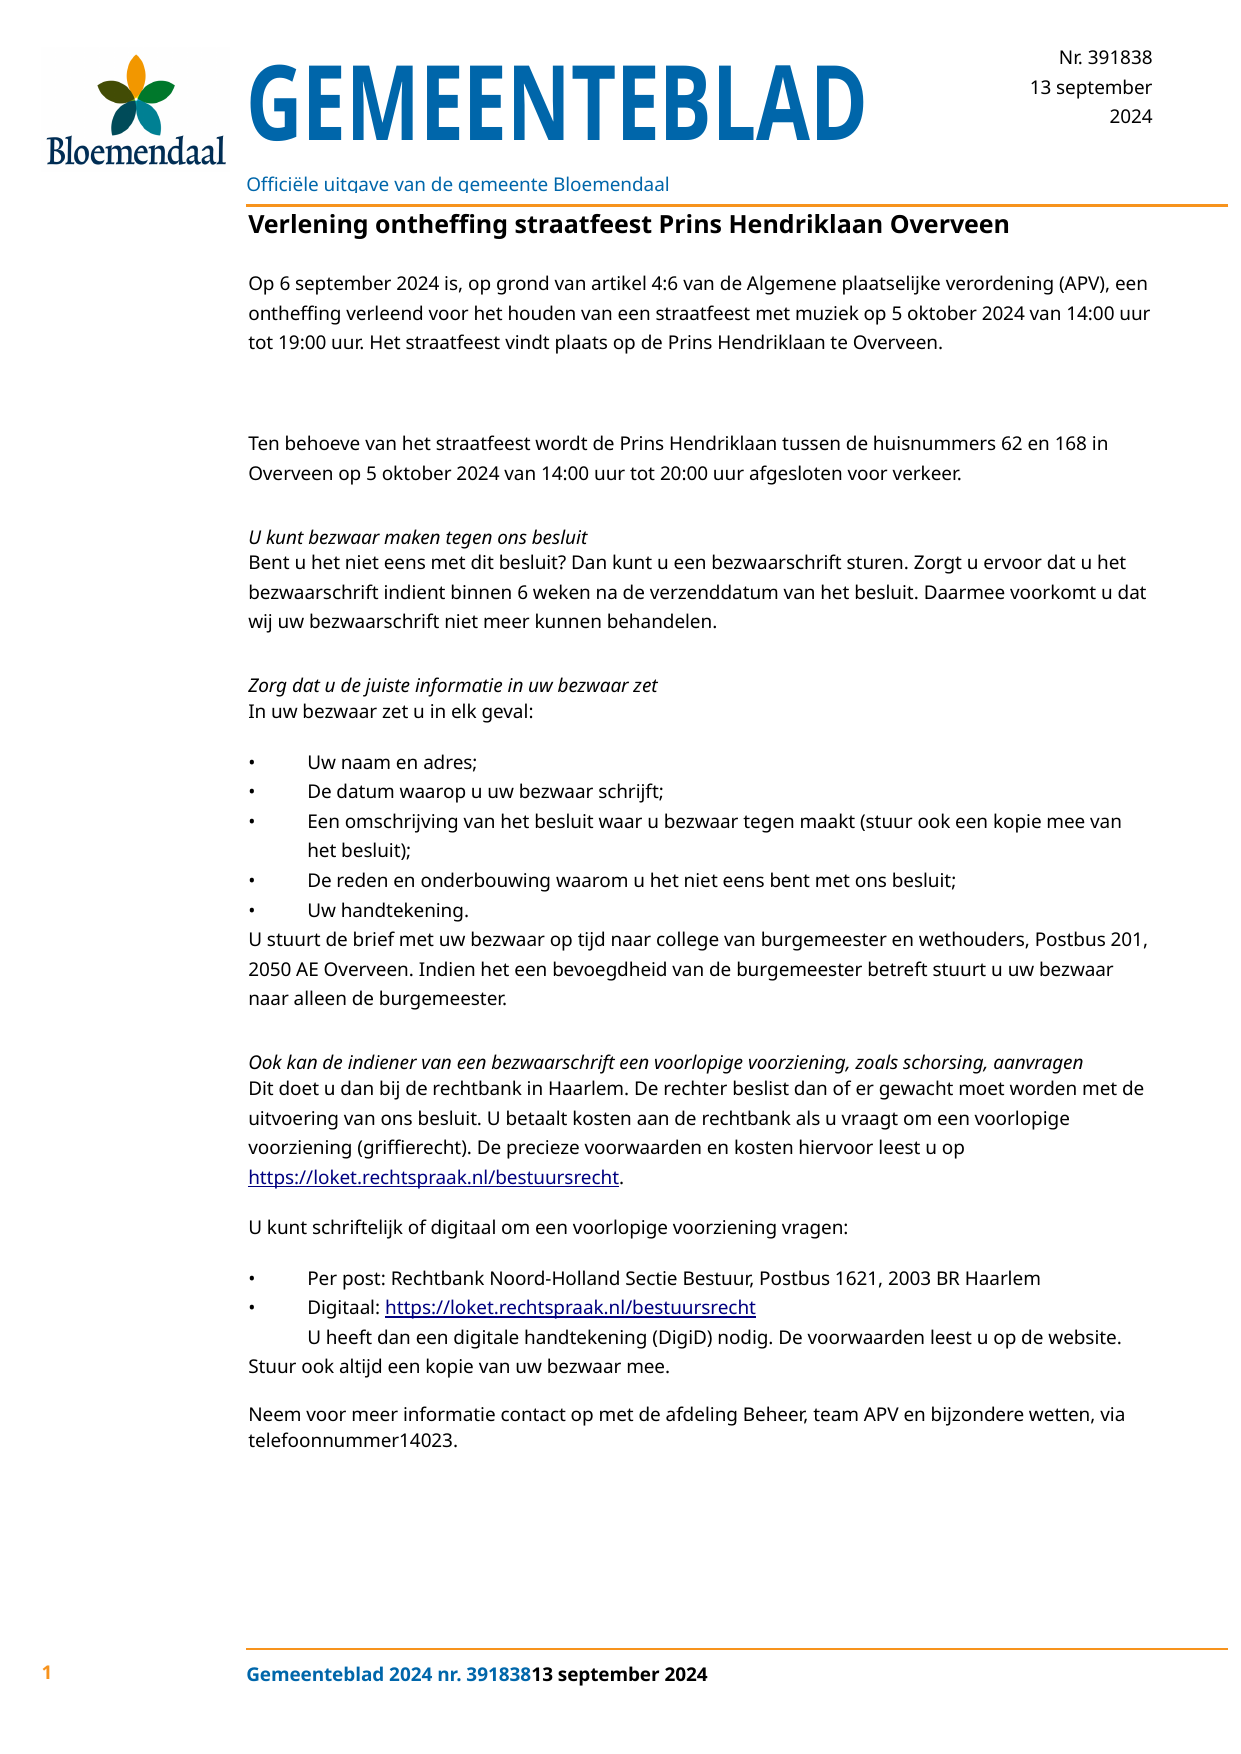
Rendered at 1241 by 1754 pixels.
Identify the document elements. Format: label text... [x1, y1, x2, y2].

text In uw bezwaar zet u in elk geval: [248, 698, 1152, 724]
text U kunt schriftelijk of digitaal om een voorlopige voorziening vragen: [248, 1214, 1152, 1240]
text Stuur ook altijd een kopie van uw bezwaar mee. [248, 1353, 1152, 1379]
text U kunt bezwaar maken tegen ons besluit [248, 524, 1152, 549]
list Uw handtekening. [248, 897, 1152, 922]
list Een omschrijving van het besluit waar u bezwaar tegen maakt (stuur ook een kopie mee van het besluit); [248, 808, 1152, 863]
list De datum waarop u uw bezwaar schrijft; [248, 778, 1152, 804]
text Dit doet u dan bij de rechtbank in Haarlem. De rechter beslist dan of er gewacht moet worden met de uitvoering van ons besluit. U betaalt kosten aan de rechtbank als u vraagt om een voorlopige voorziening (griffierecht). De precieze voorwaarden en kosten hiervoor leest u op https://loket.rechtspraak.nl/bestuursrecht. [248, 1075, 1152, 1190]
list Uw naam en adres; [248, 749, 1152, 774]
list Digitaal: https://loket.rechtspraak.nl/bestuursrecht [248, 1294, 1152, 1320]
text Ten behoeve van het straatfeest wordt de Prins Hendriklaan tussen de huisnummers 62 en 168 in Overveen op 5 oktober 2024 van 14:00 uur tot 20:00 uur afgesloten voor verkeer. [248, 430, 1152, 486]
text Bent u het niet eens met dit besluit? Dan kunt u een bezwaarschrift sturen. Zorgt u ervoor dat u het bezwaarschrift indient binnen 6 weken na de verzenddatum van het besluit. Daarmee voorkomt u dat wij uw bezwaarschrift niet meer kunnen behandelen. [248, 549, 1152, 634]
text Neem voor meer informatie contact op met de afdeling Beheer, team APV en bijzondere wetten, via telefoonnummer14023. [248, 1401, 1152, 1453]
list Per post: Rechtbank Noord-Holland Sectie Bestuur, Postbus 1621, 2003 BR Haarlem [248, 1265, 1152, 1291]
text Zorg dat u de juiste informatie in uw bezwaar zet [248, 673, 1152, 698]
list U heeft dan een digitale handtekening (DigiD) nodig. De voorwaarden leest u op de website. [248, 1324, 1152, 1350]
list De reden en onderbouwing waarom u het niet eens bent met ons besluit; [248, 867, 1152, 893]
text U stuurt de brief met uw bezwaar op tijd naar college van burgemeester en wethouders, Postbus 201, 2050 AE Overveen. Indien het een bevoegdheid van de burgemeester betreft stuurt u uw bezwaar naar alleen de burgemeester. [248, 926, 1152, 1011]
text Ook kan de indiener van een bezwaarschrift een voorlopige voorziening, zoals schorsing, aanvragen [248, 1049, 1152, 1075]
text Op 6 september 2024 is, op grond van artikel 4:6 van de Algemene plaatselijke verordening (APV), een ontheffing verleend voor het houden van een straatfeest met muziek op 5 oktober 2024 van 14:00 uur tot 19:00 uur. Het straatfeest vindt plaats op de Prins Hendriklaan te Overveen. [248, 270, 1152, 355]
text Verlening ontheffing straatfeest Prins Hendriklaan Overveen [248, 207, 1152, 241]
picture [41, 47, 231, 172]
